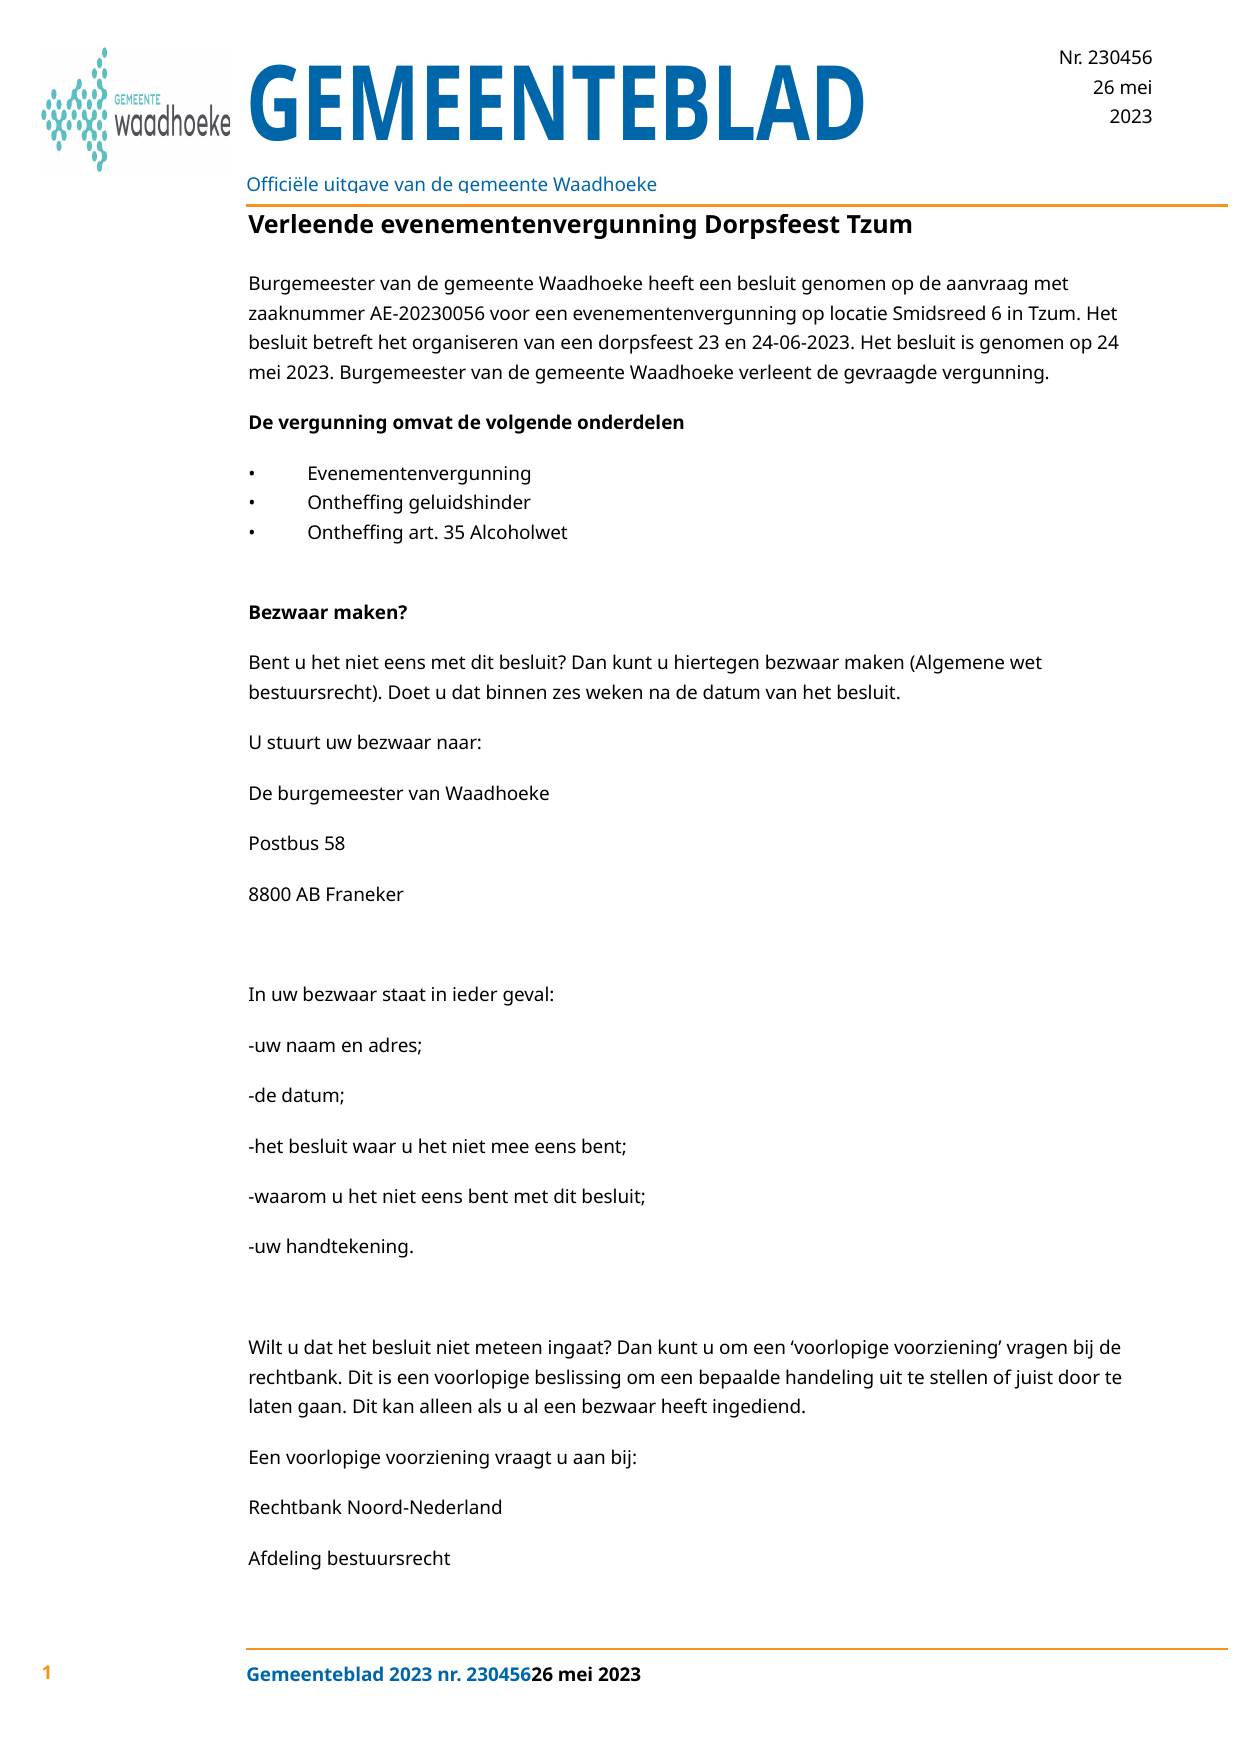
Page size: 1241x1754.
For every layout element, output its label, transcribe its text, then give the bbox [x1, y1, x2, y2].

text -de datum; [248, 1082, 1152, 1108]
text 8800 AB Franeker [248, 881, 1152, 906]
text -uw handtekening. [248, 1234, 1152, 1259]
text Bent u het niet eens met dit besluit? Dan kunt u hiertegen bezwaar maken (Algemene wet bestuursrecht). Doet u dat binnen zes weken na de datum van het besluit. [248, 649, 1152, 705]
text -uw naam en adres; [248, 1032, 1152, 1058]
text Verleende evenementenvergunning Dorpsfeest Tzum [248, 207, 1152, 241]
text Bezwaar maken? [248, 599, 1152, 625]
text De vergunning omvat de volgende onderdelen [248, 409, 1152, 435]
text Afdeling bestuursrecht [248, 1545, 1152, 1571]
list Evenementenvergunning [248, 460, 1152, 486]
text -waarom u het niet eens bent met dit besluit; [248, 1183, 1152, 1209]
text Burgemeester van de gemeente Waadhoeke heeft een besluit genomen op de aanvraag met zaaknummer AE-20230056 voor een evenementenvergunning op locatie Smidsreed 6 in Tzum. Het besluit betreft het organiseren van een dorpsfeest 23 en 24-06-2023. Het besluit is genomen op 24 mei 2023. Burgemeester van de gemeente Waadhoeke verleent de gevraagde vergunning. [248, 270, 1152, 385]
text U stuurt uw bezwaar naar: [248, 729, 1152, 755]
list Ontheffing art. 35 Alcoholwet [248, 519, 1152, 545]
picture [41, 47, 231, 172]
text Wilt u dat het besluit niet meteen ingaat? Dan kunt u om een ‘voorlopige voorziening’ vragen bij de rechtbank. Dit is een voorlopige beslissing om een bepaalde handeling uit te stellen of juist door te laten gaan. Dit kan alleen als u al een bezwaar heeft ingediend. [248, 1334, 1152, 1419]
text Een voorlopige voorziening vraagt u aan bij: [248, 1444, 1152, 1470]
text De burgemeester van Waadhoeke [248, 780, 1152, 806]
text In uw bezwaar staat in ieder geval: [248, 982, 1152, 1007]
text Postbus 58 [248, 830, 1152, 856]
text -het besluit waar u het niet mee eens bent; [248, 1133, 1152, 1158]
text Rechtbank Noord-Nederland [248, 1494, 1152, 1520]
list Ontheffing geluidshinder [248, 489, 1152, 515]
